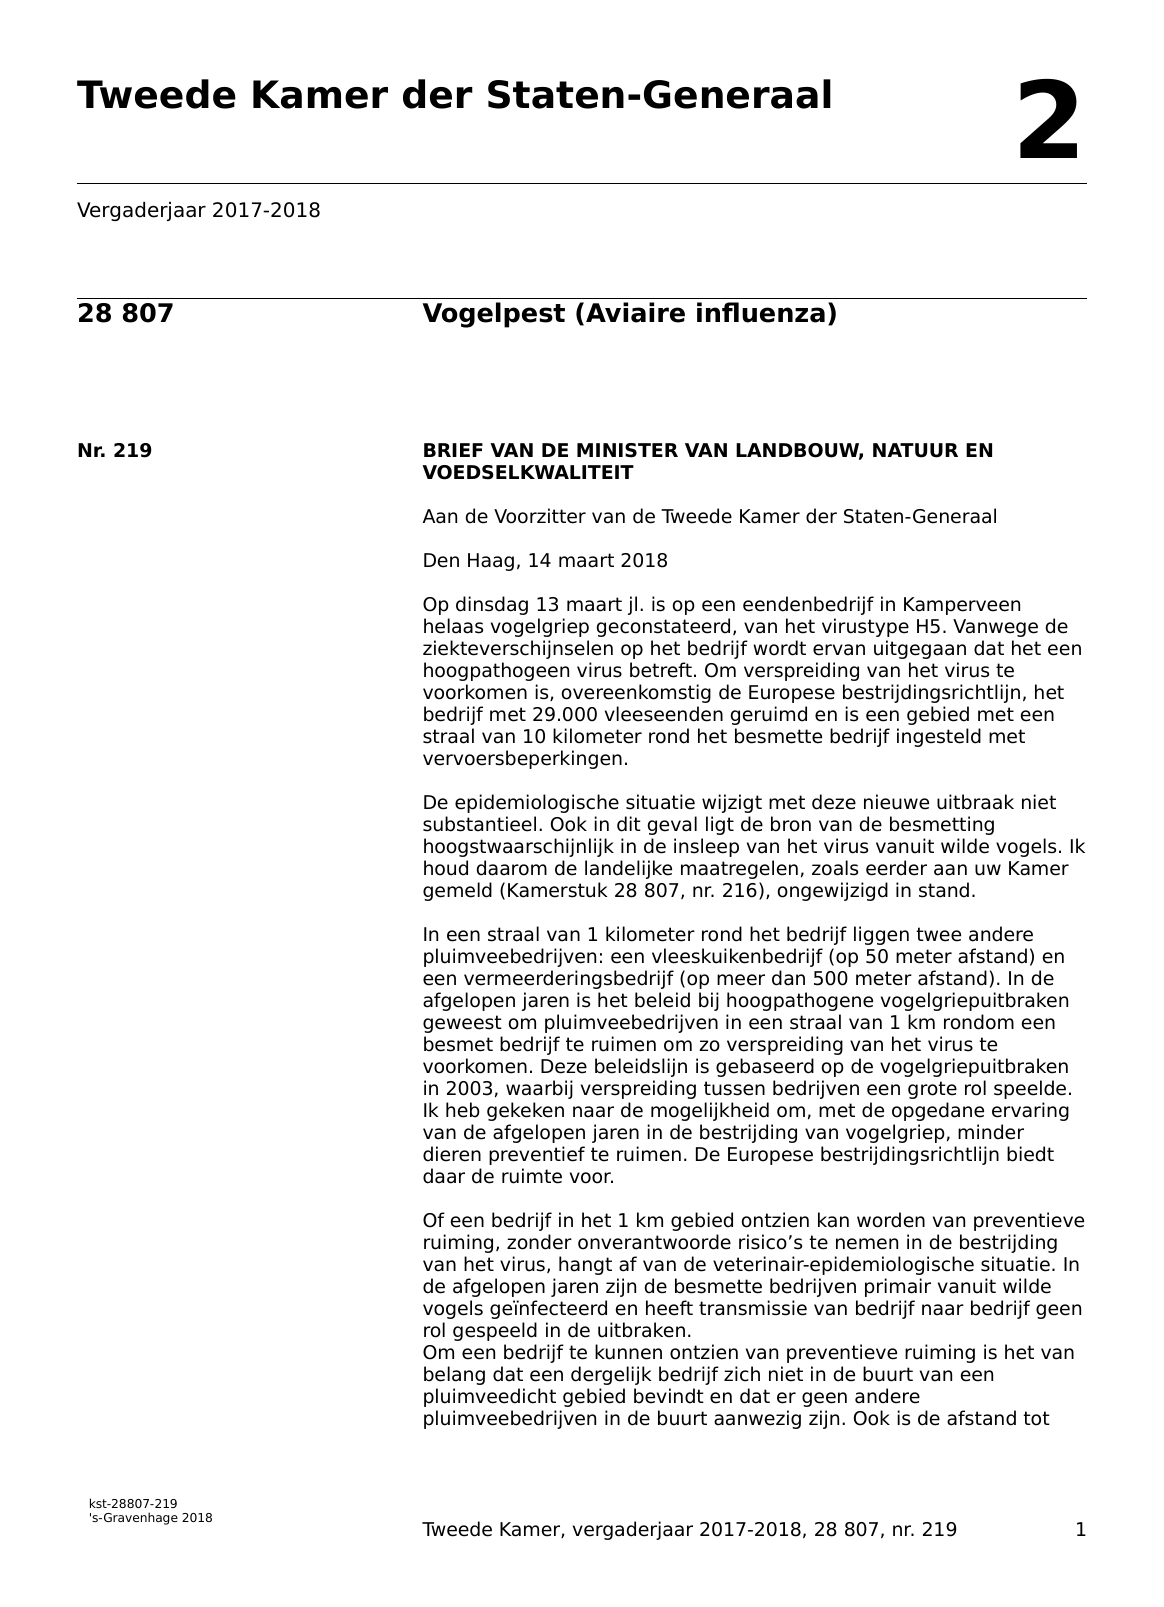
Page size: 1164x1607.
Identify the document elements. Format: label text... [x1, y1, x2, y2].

text In een straal van 1 kilometer rond het bedrijf liggen twee andere pluimveebedrijven: een vleeskuikenbedrijf (op 50 meter afstand) en een vermeerderingsbedrijf (op meer dan 500 meter afstand). In de afgelopen jaren is het beleid bij hoogpathogene vogelgriepuitbraken geweest om pluimveebedrijven in een straal van 1 km rondom een besmet bedrijf te ruimen om zo verspreiding van het virus te voorkomen. Deze beleidslijn is gebaseerd op de vogelgriepuitbraken in 2003, waarbij verspreiding tussen bedrijven een grote rol speelde. Ik heb gekeken naar de mogelijkheid om, met de opgedane ervaring van de afgelopen jaren in de bestrijding van vogelgriep, minder dieren preventief te ruimen. De Europese bestrijdingsrichtlijn biedt daar de ruimte voor. [422, 924, 1087, 1188]
text kst-28807-219 [88, 1497, 323, 1511]
subtitle 28 807 Vogelpest (Aviaire influenza) [77, 299, 1087, 329]
subtitle Nr. 219 BRIEF VAN DE MINISTER VAN LANDBOUW, NATUUR EN VOEDSELKWALITEIT [77, 440, 1087, 484]
text Den Haag, 14 maart 2018 [422, 550, 1087, 572]
text Om een bedrijf te kunnen ontzien van preventieve ruiming is het van belang dat een dergelijk bedrijf zich niet in de buurt van een pluimveedicht gebied bevindt en dat er geen andere pluimveebedrijven in de buurt aanwezig zijn. Ook is de afstand tot [422, 1342, 1087, 1430]
text Aan de Voorzitter van de Tweede Kamer der Staten-Generaal [422, 506, 1087, 528]
text Of een bedrijf in het 1 km gebied ontzien kan worden van preventieve ruiming, zonder onverantwoorde risico’s te nemen in de bestrijding van het virus, hangt af van de veterinair-epidemiologische situatie. In de afgelopen jaren zijn de besmette bedrijven primair vanuit wilde vogels geïnfecteerd en heeft transmissie van bedrijf naar bedrijf geen rol gespeeld in de uitbraken. [422, 1210, 1087, 1342]
text De epidemiologische situatie wijzigt met deze nieuwe uitbraak niet substantieel. Ook in dit geval ligt de bron van de besmetting hoogstwaarschijnlijk in de insleep van het virus vanuit wilde vogels. Ik houd daarom de landelijke maatregelen, zoals eerder aan uw Kamer gemeld (Kamerstuk 28 807, nr. 216), ongewijzigd in stand. [422, 792, 1087, 902]
table_cell Vergaderjaar 2017-2018 [77, 184, 1087, 298]
table_header Tweede Kamer der Staten-Generaal [77, 59, 886, 183]
text Op dinsdag 13 maart jl. is op een eendenbedrijf in Kamperveen helaas vogelgriep geconstateerd, van het virustype H5. Vanwege de ziekteverschijnselen op het bedrijf wordt ervan uitgegaan dat het een hoogpathogeen virus betreft. Om verspreiding van het virus te voorkomen is, overeenkomstig de Europese bestrijdingsrichtlijn, het bedrijf met 29.000 vleeseenden geruimd en is een gebied met een straal van 10 kilometer rond het besmette bedrijf ingesteld met vervoersbeperkingen. [422, 594, 1087, 770]
table_header 2 [886, 59, 1087, 183]
text 's-Gravenhage 2018 [88, 1511, 323, 1525]
